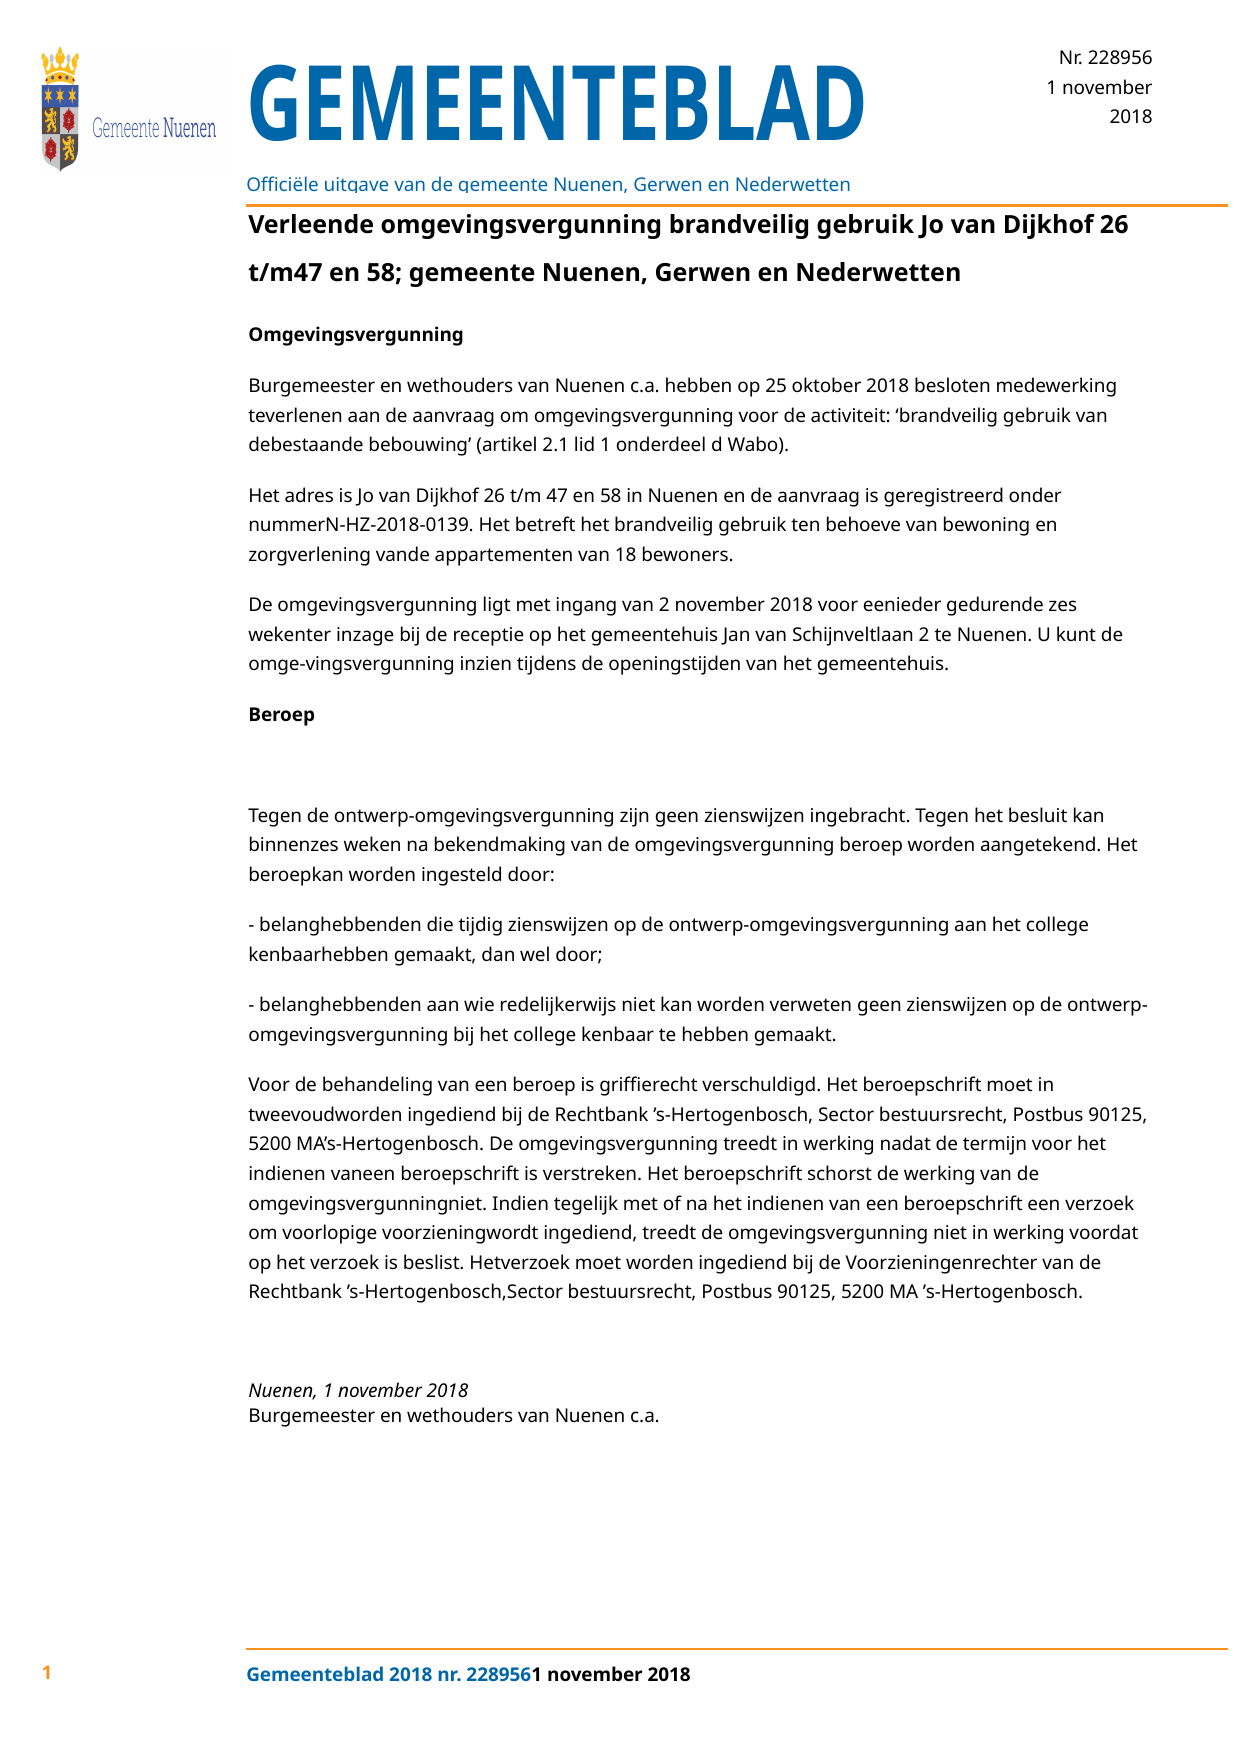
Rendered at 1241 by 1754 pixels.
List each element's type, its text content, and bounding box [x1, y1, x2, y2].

text Verleende omgevingsvergunning brandveilig gebruik Jo van Dijkhof 26 t/m47 en 58; gemeente Nuenen, Gerwen en Nederwetten [248, 207, 1152, 288]
text - belanghebbenden die tijdig zienswijzen op de ontwerp-omgevingsvergunning aan het college kenbaarhebben gemaakt, dan wel door; [248, 911, 1152, 967]
text Beroep [248, 701, 1152, 727]
text Burgemeester en wethouders van Nuenen c.a. hebben op 25 oktober 2018 besloten medewerking teverlenen aan de aanvraag om omgevingsvergunning voor de activiteit: ‘brandveilig gebruik van debestaande bebouwing’ (artikel 2.1 lid 1 onderdeel d Wabo). [248, 372, 1152, 457]
text Tegen de ontwerp-omgevingsvergunning zijn geen zienswijzen ingebracht. Tegen het besluit kan binnenzes weken na bekendmaking van de omgevingsvergunning beroep worden aangetekend. Het beroepkan worden ingesteld door: [248, 802, 1152, 887]
picture [41, 47, 231, 172]
text De omgevingsvergunning ligt met ingang van 2 november 2018 voor eenieder gedurende zes wekenter inzage bij de receptie op het gemeentehuis Jan van Schijnveltlaan 2 te Nuenen. U kunt de omge-vingsvergunning inzien tijdens de openingstijden van het gemeentehuis. [248, 591, 1152, 676]
text Het adres is Jo van Dijkhof 26 t/m 47 en 58 in Nuenen en de aanvraag is geregistreerd onder nummerN-HZ-2018-0139. Het betreft het brandveilig gebruik ten behoeve van bewoning en zorgverlening vande appartementen van 18 bewoners. [248, 482, 1152, 567]
text Nuenen, 1 november 2018 [248, 1377, 1152, 1402]
text Voor de behandeling van een beroep is griffierecht verschuldigd. Het beroepschrift moet in tweevoudworden ingediend bij de Rechtbank ’s-Hertogenbosch, Sector bestuursrecht, Postbus 90125, 5200 MA’s-Hertogenbosch. De omgevingsvergunning treedt in werking nadat de termijn voor het indienen vaneen beroepschrift is verstreken. Het beroepschrift schorst de werking van de omgevingsvergunningniet. Indien tegelijk met of na het indienen van een beroepschrift een verzoek om voorlopige voorzieningwordt ingediend, treedt de omgevingsvergunning niet in werking voordat op het verzoek is beslist. Hetverzoek moet worden ingediend bij de Voorzieningenrechter van de Rechtbank ’s-Hertogenbosch,Sector bestuursrecht, Postbus 90125, 5200 MA ’s-Hertogenbosch. [248, 1071, 1152, 1304]
text Omgevingsvergunning [248, 318, 1152, 347]
text Burgemeester en wethouders van Nuenen c.a. [248, 1402, 1152, 1428]
text - belanghebbenden aan wie redelijkerwijs niet kan worden verweten geen zienswijzen op de ontwerp-omgevingsvergunning bij het college kenbaar te hebben gemaakt. [248, 991, 1152, 1047]
